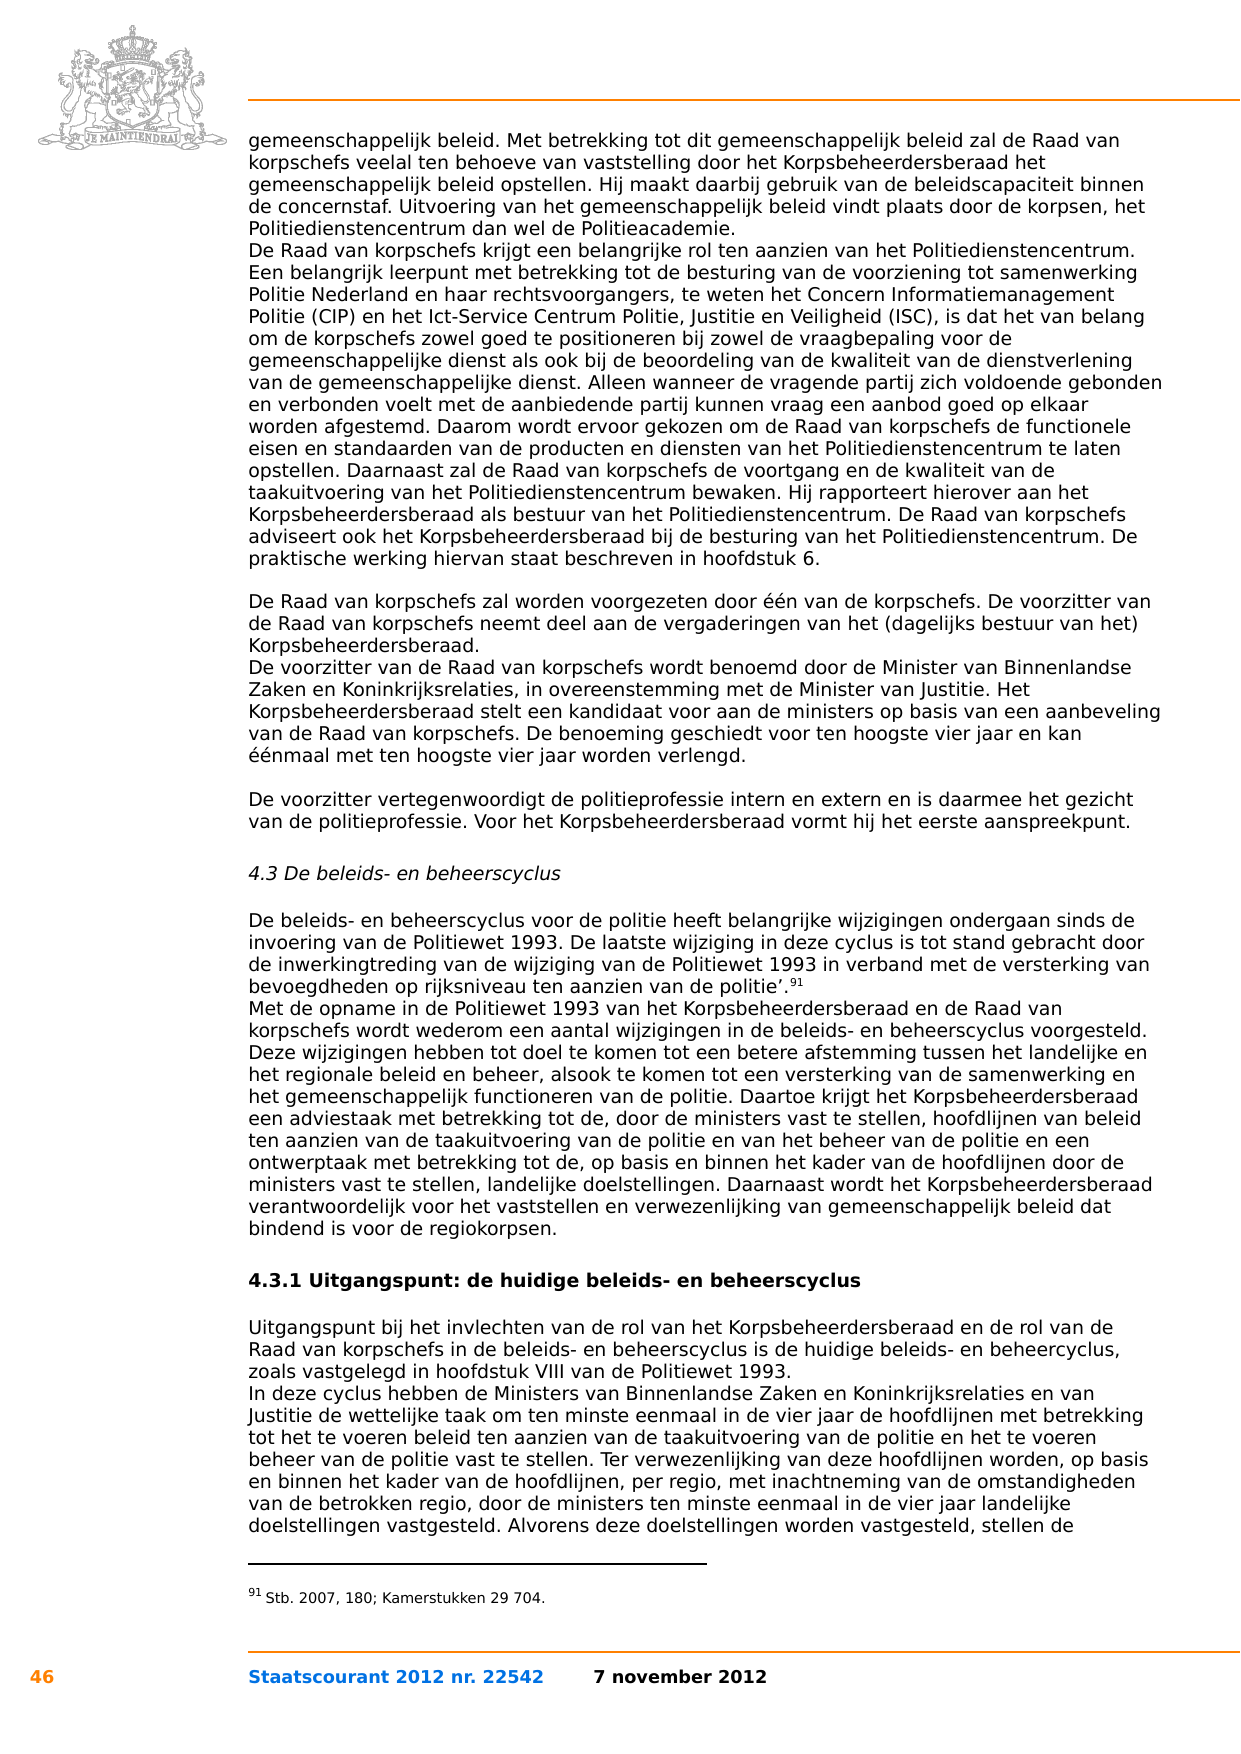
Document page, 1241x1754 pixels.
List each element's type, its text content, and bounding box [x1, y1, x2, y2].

text gemeenschappelijk beleid. Met betrekking tot dit gemeenschappelijk beleid zal de Raad van korpschefs veelal ten behoeve van vaststelling door het Korpsbeheerdersberaad het gemeenschappelijk beleid opstellen. Hij maakt daarbij gebruik van de beleidscapaciteit binnen de concernstaf. Uitvoering van het gemeenschappelijk beleid vindt plaats door de korpsen, het Politiedienstencentrum dan wel de Politieacademie. [248, 130, 1163, 240]
text De voorzitter van de Raad van korpschefs wordt benoemd door de Minister van Binnenlandse Zaken en Koninkrijksrelaties, in overeenstemming met de Minister van Justitie. Het Korpsbeheerdersberaad stelt een kandidaat voor aan de ministers op basis van een aanbeveling van de Raad van korpschefs. De benoeming geschiedt voor ten hoogste vier jaar en kan éénmaal met ten hoogste vier jaar worden verlengd. [248, 657, 1163, 767]
text Met de opname in de Politiewet 1993 van het Korpsbeheerdersberaad en de Raad van korpschefs wordt wederom een aantal wijzigingen in de beleids- en beheerscyclus voorgesteld. Deze wijzigingen hebben tot doel te komen tot een betere afstemming tussen het landelijke en het regionale beleid en beheer, alsook te komen tot een versterking van de samenwerking en het gemeenschappelijk functioneren van de politie. Daartoe krijgt het Korpsbeheerdersberaad een adviestaak met betrekking tot de, door de ministers vast te stellen, hoofdlijnen van beleid ten aanzien van de taakuitvoering van de politie en van het beheer van de politie en een ontwerptaak met betrekking tot de, op basis en binnen het kader van de hoofdlijnen door de ministers vast te stellen, landelijke doelstellingen. Daarnaast wordt het Korpsbeheerdersberaad verantwoordelijk voor het vaststellen en verwezenlijking van gemeenschappelijk beleid dat bindend is voor de regiokorpsen. [248, 998, 1163, 1240]
text Uitgangspunt bij het invlechten van de rol van het Korpsbeheerdersberaad en de rol van de Raad van korpschefs in de beleids- en beheerscyclus is de huidige beleids- en beheercyclus, zoals vastgelegd in hoofdstuk VIII van de Politiewet 1993. [248, 1317, 1163, 1383]
text De Raad van korpschefs krijgt een belangrijke rol ten aanzien van het Politiedienstencentrum. Een belangrijk leerpunt met betrekking tot de besturing van de voorziening tot samenwerking Politie Nederland en haar rechtsvoorgangers, te weten het Concern Informatiemanagement Politie (CIP) en het Ict-Service Centrum Politie, Justitie en Veiligheid (ISC), is dat het van belang om de korpschefs zowel goed te positioneren bij zowel de vraagbepaling voor de gemeenschappelijke dienst als ook bij de beoordeling van de kwaliteit van de dienstverlening van de gemeenschappelijke dienst. Alleen wanneer de vragende partij zich voldoende gebonden en verbonden voelt met de aanbiedende partij kunnen vraag een aanbod goed op elkaar worden afgestemd. Daarom wordt ervoor gekozen om de Raad van korpschefs de functionele eisen en standaarden van de producten en diensten van het Politiedienstencentrum te laten opstellen. Daarnaast zal de Raad van korpschefs de voortgang en de kwaliteit van de taakuitvoering van het Politiedienstencentrum bewaken. Hij rapporteert hierover aan het Korpsbeheerdersberaad als bestuur van het Politiedienstencentrum. De Raad van korpschefs adviseert ook het Korpsbeheerdersberaad bij de besturing van het Politiedienstencentrum. De praktische werking hiervan staat beschreven in hoofdstuk 6. [248, 240, 1163, 569]
subtitle 4.3 De beleids- en beheerscyclus [248, 863, 1163, 885]
text De beleids- en beheerscyclus voor de politie heeft belangrijke wijzigingen ondergaan sinds de invoering van de Politiewet 1993. De laatste wijziging in deze cyclus is tot stand gebracht door de inwerkingtreding van de wijziging van de Politiewet 1993 in verband met de versterking van bevoegdheden op rijksniveau ten aanzien van de politie’. [248, 910, 1163, 998]
subtitle 4.3.1 Uitgangspunt: de huidige beleids- en beheerscyclus [248, 1270, 1163, 1292]
text De Raad van korpschefs zal worden voorgezeten door één van de korpschefs. De voorzitter van de Raad van korpschefs neemt deel aan de vergaderingen van het (dagelijks bestuur van het) Korpsbeheerdersberaad. [248, 591, 1163, 657]
text Stb. 2007, 180; Kamerstukken 29 704. [248, 1586, 1163, 1608]
text De voorzitter vertegenwoordigt de politieprofessie intern en extern en is daarmee het gezicht van de politieprofessie. Voor het Korpsbeheerdersberaad vormt hij het eerste aanspreekpunt. [248, 789, 1163, 833]
picture [38, 25, 227, 150]
text In deze cyclus hebben de Ministers van Binnenlandse Zaken en Koninkrijksrelaties en van Justitie de wettelijke taak om ten minste eenmaal in de vier jaar de hoofdlijnen met betrekking tot het te voeren beleid ten aanzien van de taakuitvoering van de politie en het te voeren beheer van de politie vast te stellen. Ter verwezenlijking van deze hoofdlijnen worden, op basis en binnen het kader van de hoofdlijnen, per regio, met inachtneming van de omstandigheden van de betrokken regio, door de ministers ten minste eenmaal in de vier jaar landelijke doelstellingen vastgesteld. Alvorens deze doelstellingen worden vastgesteld, stellen de [248, 1383, 1163, 1536]
